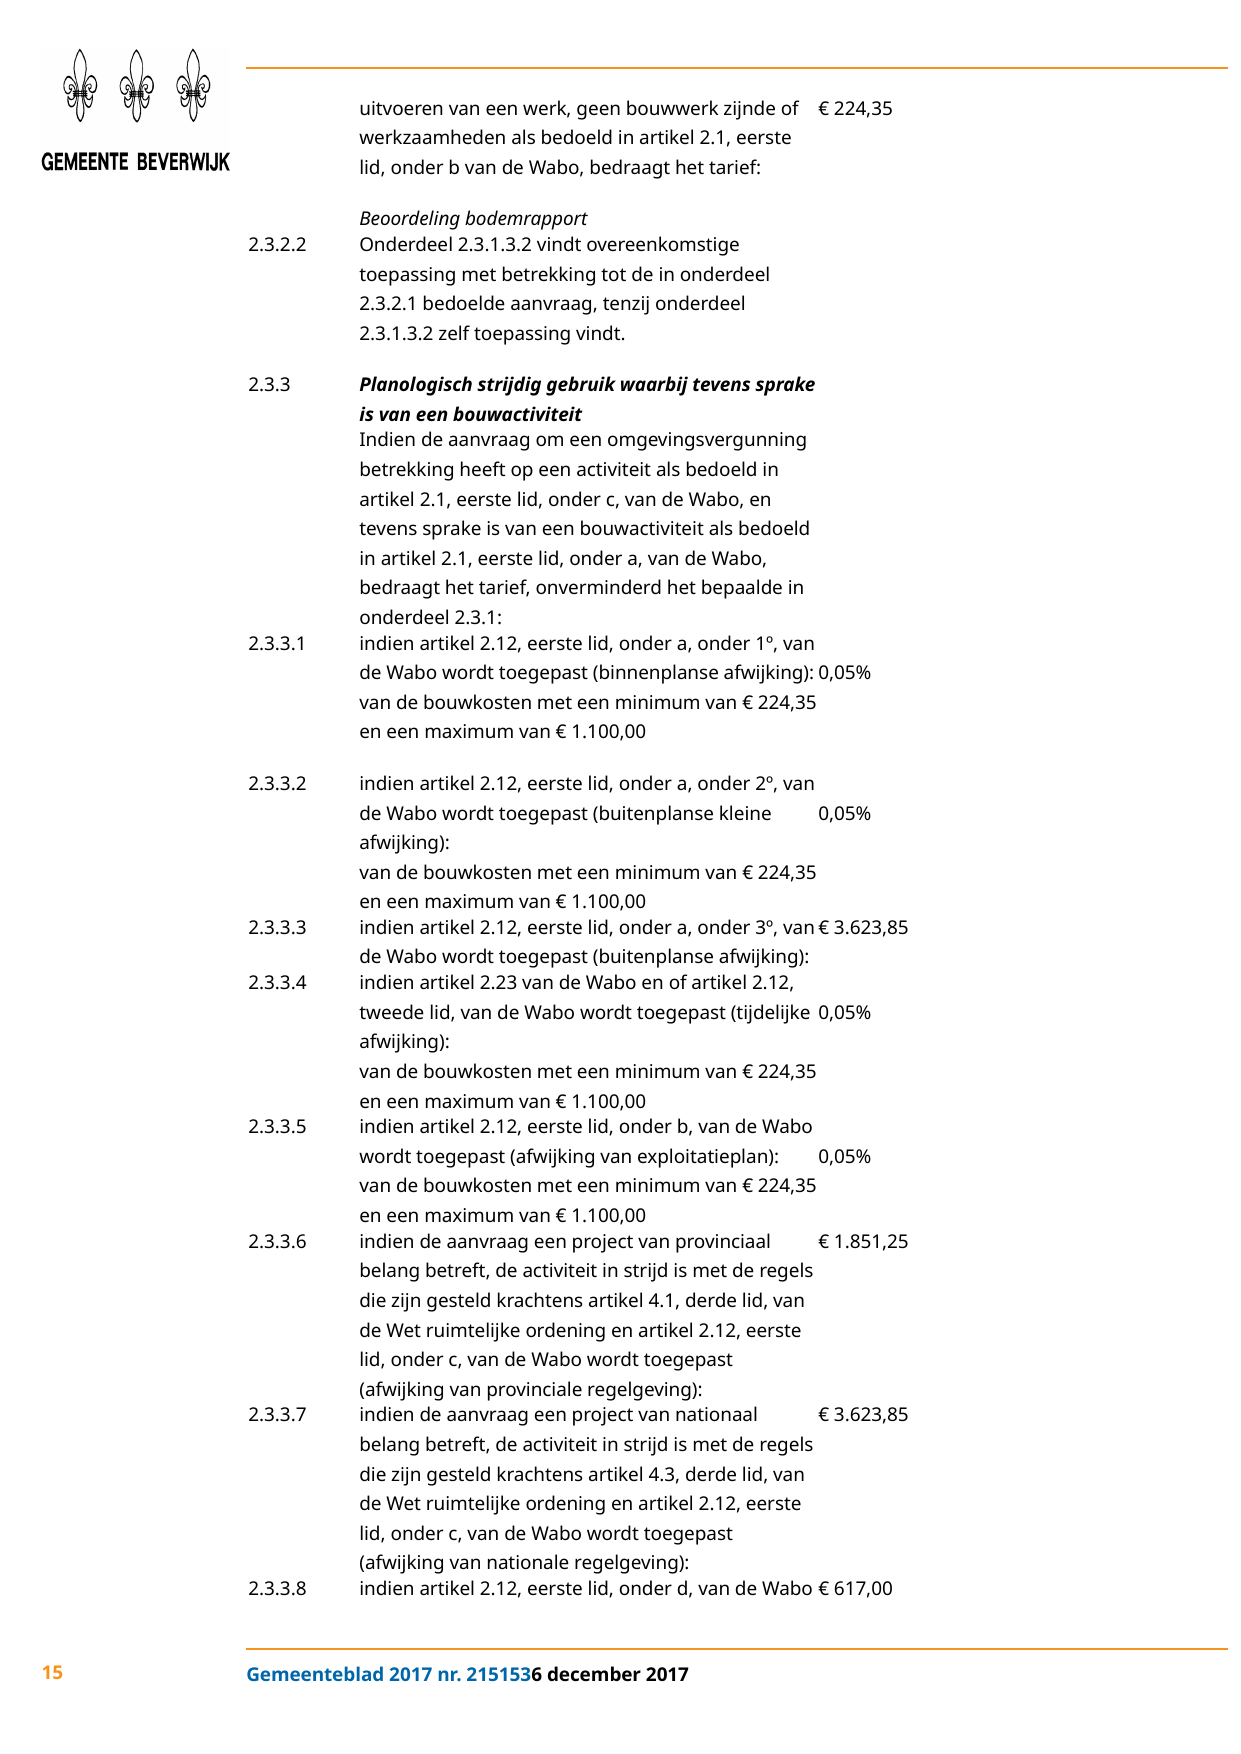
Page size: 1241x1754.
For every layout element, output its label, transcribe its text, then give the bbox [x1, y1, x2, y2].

table_cell [248, 427, 359, 630]
table_cell [359, 346, 818, 371]
table_cell indien de aanvraag een project van nationaal belang betreft, de activiteit in strijd is met de regels die zijn gesteld krachtens artikel 4.3, derde lid, van de Wet ruimtelijke ordening en artikel 2.12, eerste lid, onder c, van de Wabo wordt toegepast (afwijking van nationale regelgeving): [359, 1402, 818, 1575]
table_cell [818, 231, 1152, 346]
table_cell [818, 427, 1152, 630]
table_cell indien artikel 2.12, eerste lid, onder b, van de Wabo wordt toegepast (afwijking van exploitatieplan): van de bouwkosten met een minimum van € 224,35 en een maximum van € 1.100,00 [359, 1114, 818, 1228]
table_cell [818, 180, 1152, 205]
table_cell [248, 180, 359, 205]
table_cell € 3.623,85 [818, 914, 1152, 969]
table_cell indien artikel 2.12, eerste lid, onder a, onder 1º, van de Wabo wordt toegepast (binnenplanse afwijking): van de bouwkosten met een minimum van € 224,35 en een maximum van € 1.100,00 [359, 630, 818, 744]
table_cell 0,05% [818, 970, 1152, 1113]
table_cell 2.3.3.4 [248, 970, 359, 1113]
table_cell 2.3.3.2 [248, 770, 359, 914]
table_cell [359, 180, 818, 205]
table_cell Onderdeel 2.3.1.3.2 vindt overeenkomstige toepassing met betrekking tot de in onderdeel 2.3.2.1 bedoelde aanvraag, tenzij onderdeel 2.3.1.3.2 zelf toepassing vindt. [359, 231, 818, 346]
table_cell indien artikel 2.12, eerste lid, onder d, van de Wabo [359, 1575, 818, 1601]
table_cell 2.3.3.5 [248, 1114, 359, 1228]
table_cell Beoordeling bodemrapport [359, 205, 818, 231]
table_cell € 617,00 [818, 1575, 1152, 1601]
table_cell 2.3.3.7 [248, 1402, 359, 1575]
table_cell indien artikel 2.12, eerste lid, onder a, onder 2º, van de Wabo wordt toegepast (buitenplanse kleine afwijking): van de bouwkosten met een minimum van € 224,35 en een maximum van € 1.100,00 [359, 770, 818, 914]
table_cell [248, 95, 359, 180]
table_cell [359, 744, 818, 770]
table_cell uitvoeren van een werk, geen bouwwerk zijnde of werkzaamheden als bedoeld in artikel 2.1, eerste lid, onder b van de Wabo, bedraagt het tarief: [359, 95, 818, 180]
table_cell € 1.851,25 [818, 1228, 1152, 1402]
table_cell indien de aanvraag een project van provinciaal belang betreft, de activiteit in strijd is met de regels die zijn gesteld krachtens artikel 4.1, derde lid, van de Wet ruimtelijke ordening en artikel 2.12, eerste lid, onder c, van de Wabo wordt toegepast (afwijking van provinciale regelgeving): [359, 1228, 818, 1402]
table_cell indien artikel 2.12, eerste lid, onder a, onder 3º, van de Wabo wordt toegepast (buitenplanse afwijking): [359, 914, 818, 969]
table_cell 2.3.3 [248, 371, 359, 427]
table_cell 2.3.3.6 [248, 1228, 359, 1402]
table_cell [818, 205, 1152, 231]
picture [41, 47, 231, 172]
table_cell € 3.623,85 [818, 1402, 1152, 1575]
table_cell [818, 371, 1152, 427]
table_cell 0,05% [818, 770, 1152, 914]
table_cell 2.3.3.8 [248, 1575, 359, 1601]
table_cell € 224,35 [818, 95, 1152, 180]
table_cell [248, 205, 359, 231]
table_cell 2.3.3.3 [248, 914, 359, 969]
table_cell 2.3.2.2 [248, 231, 359, 346]
table_cell [248, 346, 359, 371]
table_cell [248, 744, 359, 770]
table_cell 0,05% [818, 630, 1152, 744]
table_cell Indien de aanvraag om een omgevingsvergunning betrekking heeft op een activiteit als bedoeld in artikel 2.1, eerste lid, onder c, van de Wabo, en tevens sprake is van een bouwactiviteit als bedoeld in artikel 2.1, eerste lid, onder a, van de Wabo, bedraagt het tarief, onverminderd het bepaalde in onderdeel 2.3.1: [359, 427, 818, 630]
table_cell [818, 744, 1152, 770]
table_cell [818, 346, 1152, 371]
table_cell 2.3.3.1 [248, 630, 359, 744]
table_cell Planologisch strijdig gebruik waarbij tevens sprake is van een bouwactiviteit [359, 371, 818, 427]
table_cell indien artikel 2.23 van de Wabo en of artikel 2.12, tweede lid, van de Wabo wordt toegepast (tijdelijke afwijking): van de bouwkosten met een minimum van € 224,35 en een maximum van € 1.100,00 [359, 970, 818, 1113]
table_cell 0,05% [818, 1114, 1152, 1228]
